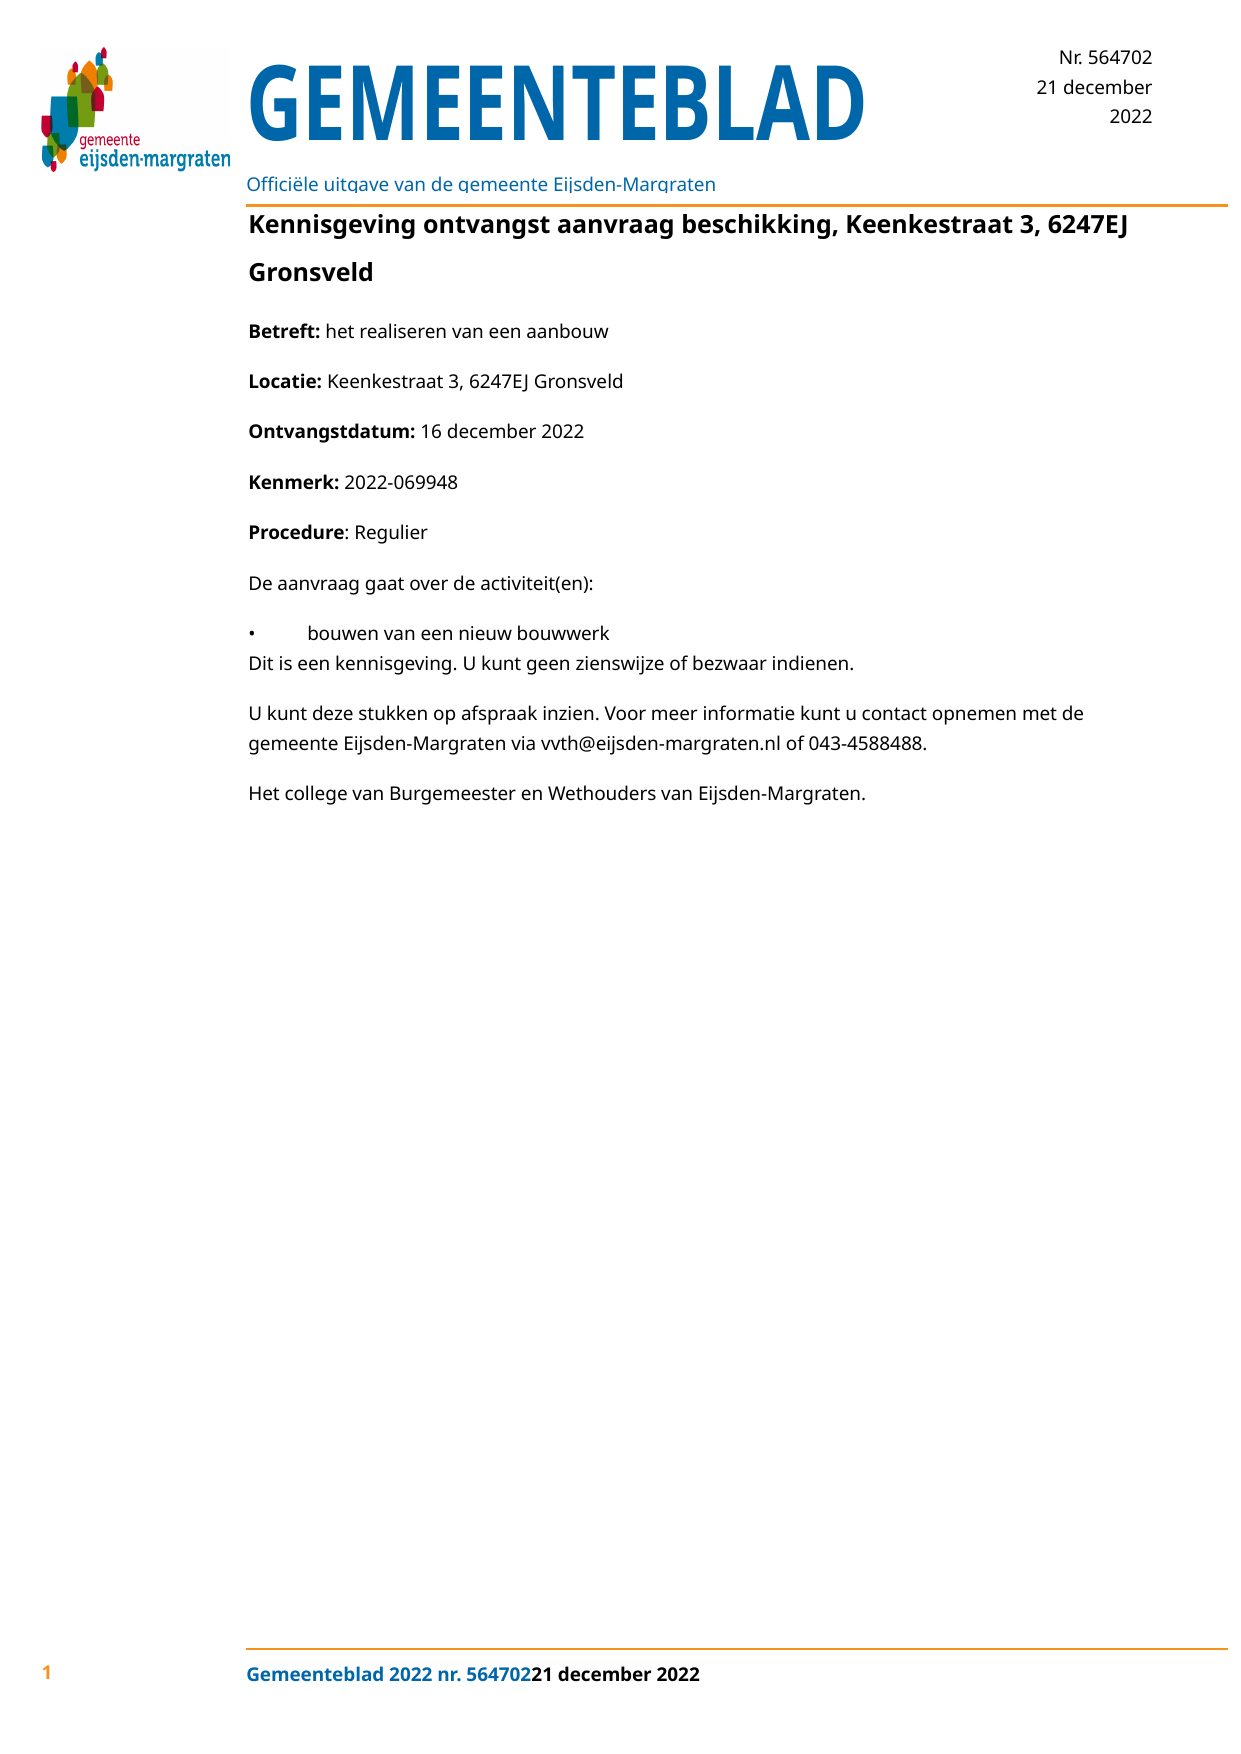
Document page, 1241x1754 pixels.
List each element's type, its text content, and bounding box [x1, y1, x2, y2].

text De aanvraag gaat over de activiteit(en): [248, 570, 1152, 596]
text Kennisgeving ontvangst aanvraag beschikking, Keenkestraat 3, 6247EJ Gronsveld [248, 207, 1152, 288]
text Betreft: het realiseren van een aanbouw [248, 318, 1152, 344]
text Ontvangstdatum: 16 december 2022 [248, 419, 1152, 444]
text Kenmerk: 2022-069948 [248, 469, 1152, 495]
text Dit is een kennisgeving. U kunt geen zienswijze of bezwaar indienen. [248, 650, 1152, 676]
text U kunt deze stukken op afspraak inzien. Voor meer informatie kunt u contact opnemen met de gemeente Eijsden-Margraten via vvth@eijsden-margraten.nl of 043-4588488. [248, 700, 1152, 756]
list bouwen van een nieuw bouwwerk [248, 620, 1152, 646]
picture [41, 47, 231, 172]
text Locatie: Keenkestraat 3, 6247EJ Gronsveld [248, 368, 1152, 394]
text Het college van Burgemeester en Wethouders van Eijsden-Margraten. [248, 780, 1152, 806]
text Procedure: Regulier [248, 519, 1152, 545]
